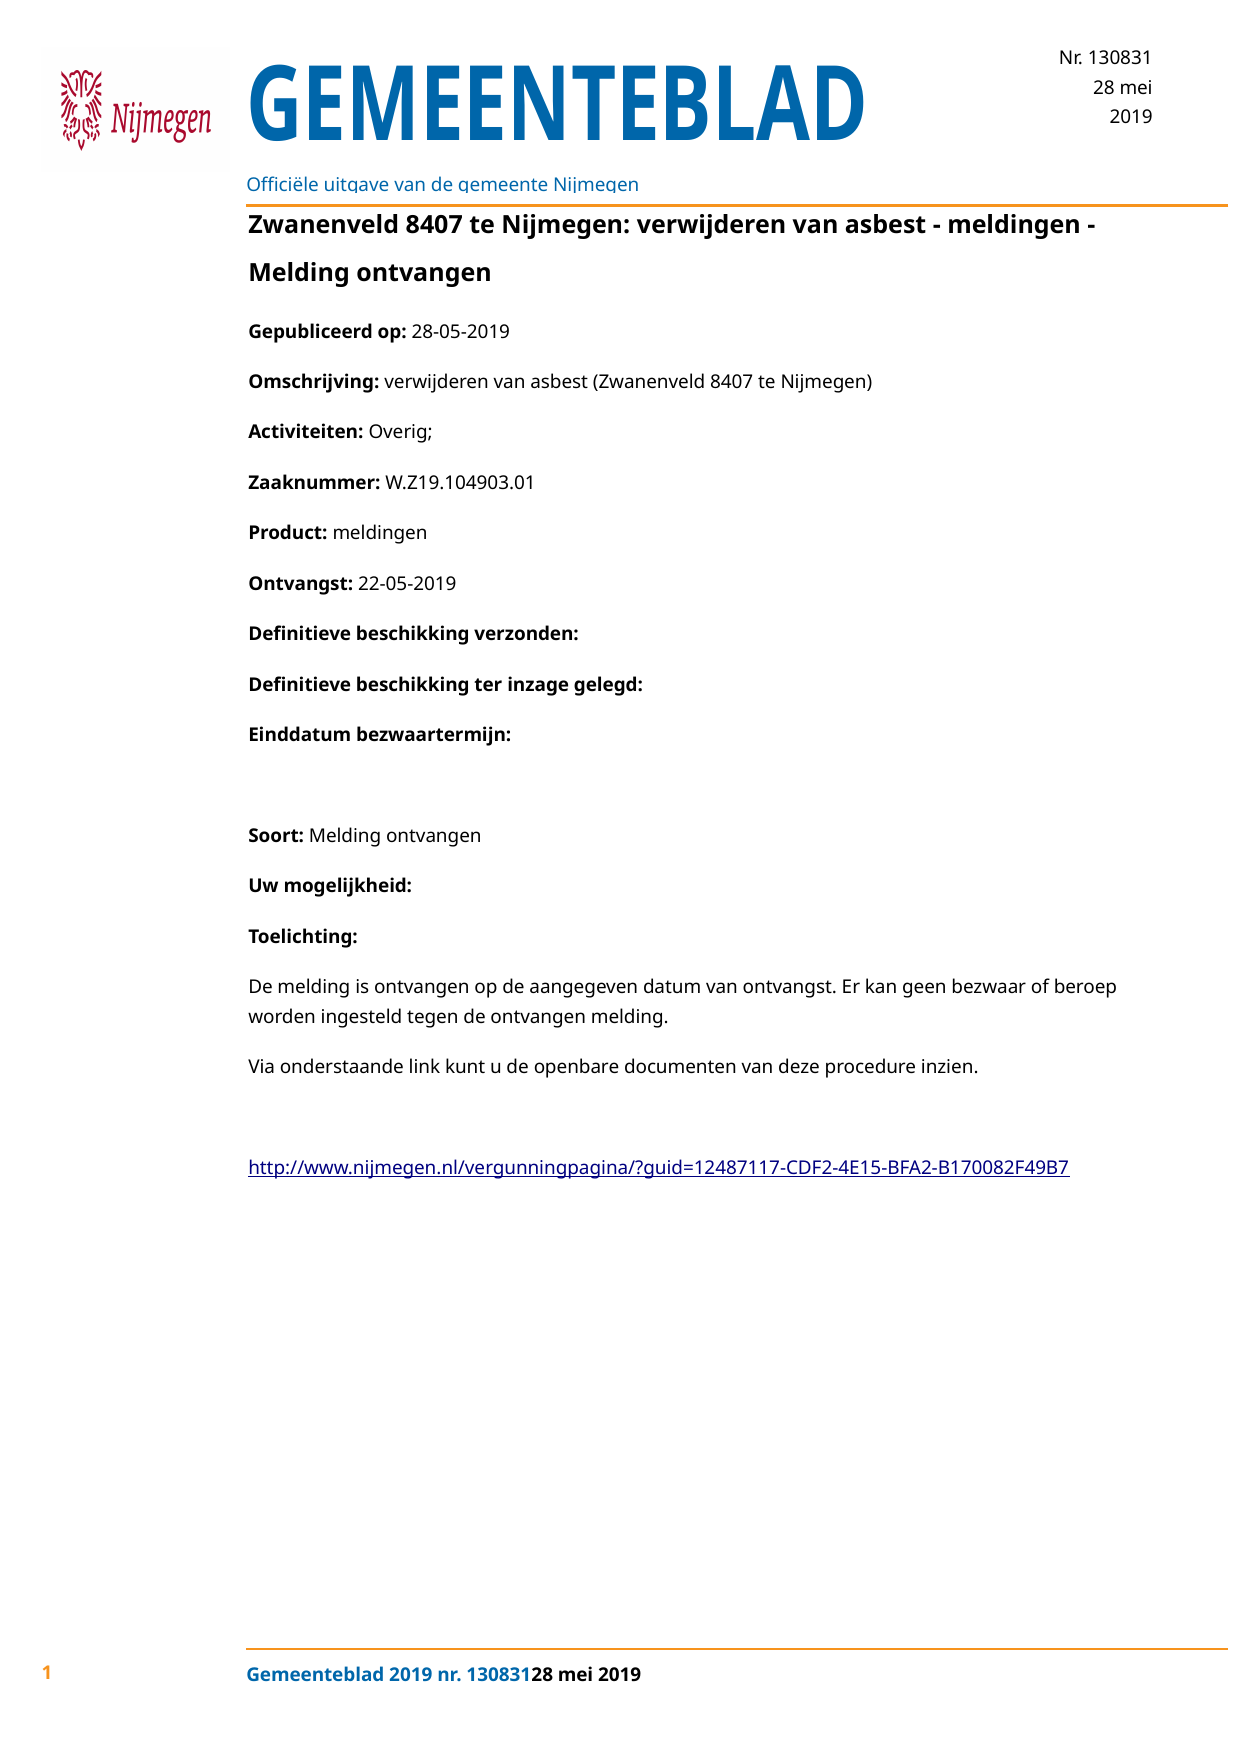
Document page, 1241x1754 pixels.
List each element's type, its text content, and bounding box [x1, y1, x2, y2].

text Uw mogelijkheid: [248, 872, 1152, 898]
text http://www.nijmegen.nl/vergunningpagina/?guid=12487117-CDF2-4E15-BFA2-B170082F49B7 [248, 1154, 1152, 1180]
text Soort: Melding ontvangen [248, 822, 1152, 848]
text Toelichting: [248, 923, 1152, 949]
text Product: meldingen [248, 519, 1152, 545]
text Via onderstaande link kunt u de openbare documenten van deze procedure inzien. [248, 1053, 1152, 1079]
text Zwanenveld 8407 te Nijmegen: verwijderen van asbest - meldingen - Melding ontvangen [248, 207, 1152, 288]
text Definitieve beschikking verzonden: [248, 620, 1152, 646]
text Zaaknummer: W.Z19.104903.01 [248, 469, 1152, 495]
text Activiteiten: Overig; [248, 419, 1152, 444]
text Definitieve beschikking ter inzage gelegd: [248, 671, 1152, 697]
picture [41, 47, 231, 172]
text Einddatum bezwaartermijn: [248, 721, 1152, 747]
text De melding is ontvangen op de aangegeven datum van ontvangst. Er kan geen bezwaar of beroep worden ingesteld tegen de ontvangen melding. [248, 973, 1152, 1029]
text Omschrijving: verwijderen van asbest (Zwanenveld 8407 te Nijmegen) [248, 368, 1152, 394]
text Gepubliceerd op: 28-05-2019 [248, 318, 1152, 344]
text Ontvangst: 22-05-2019 [248, 570, 1152, 596]
